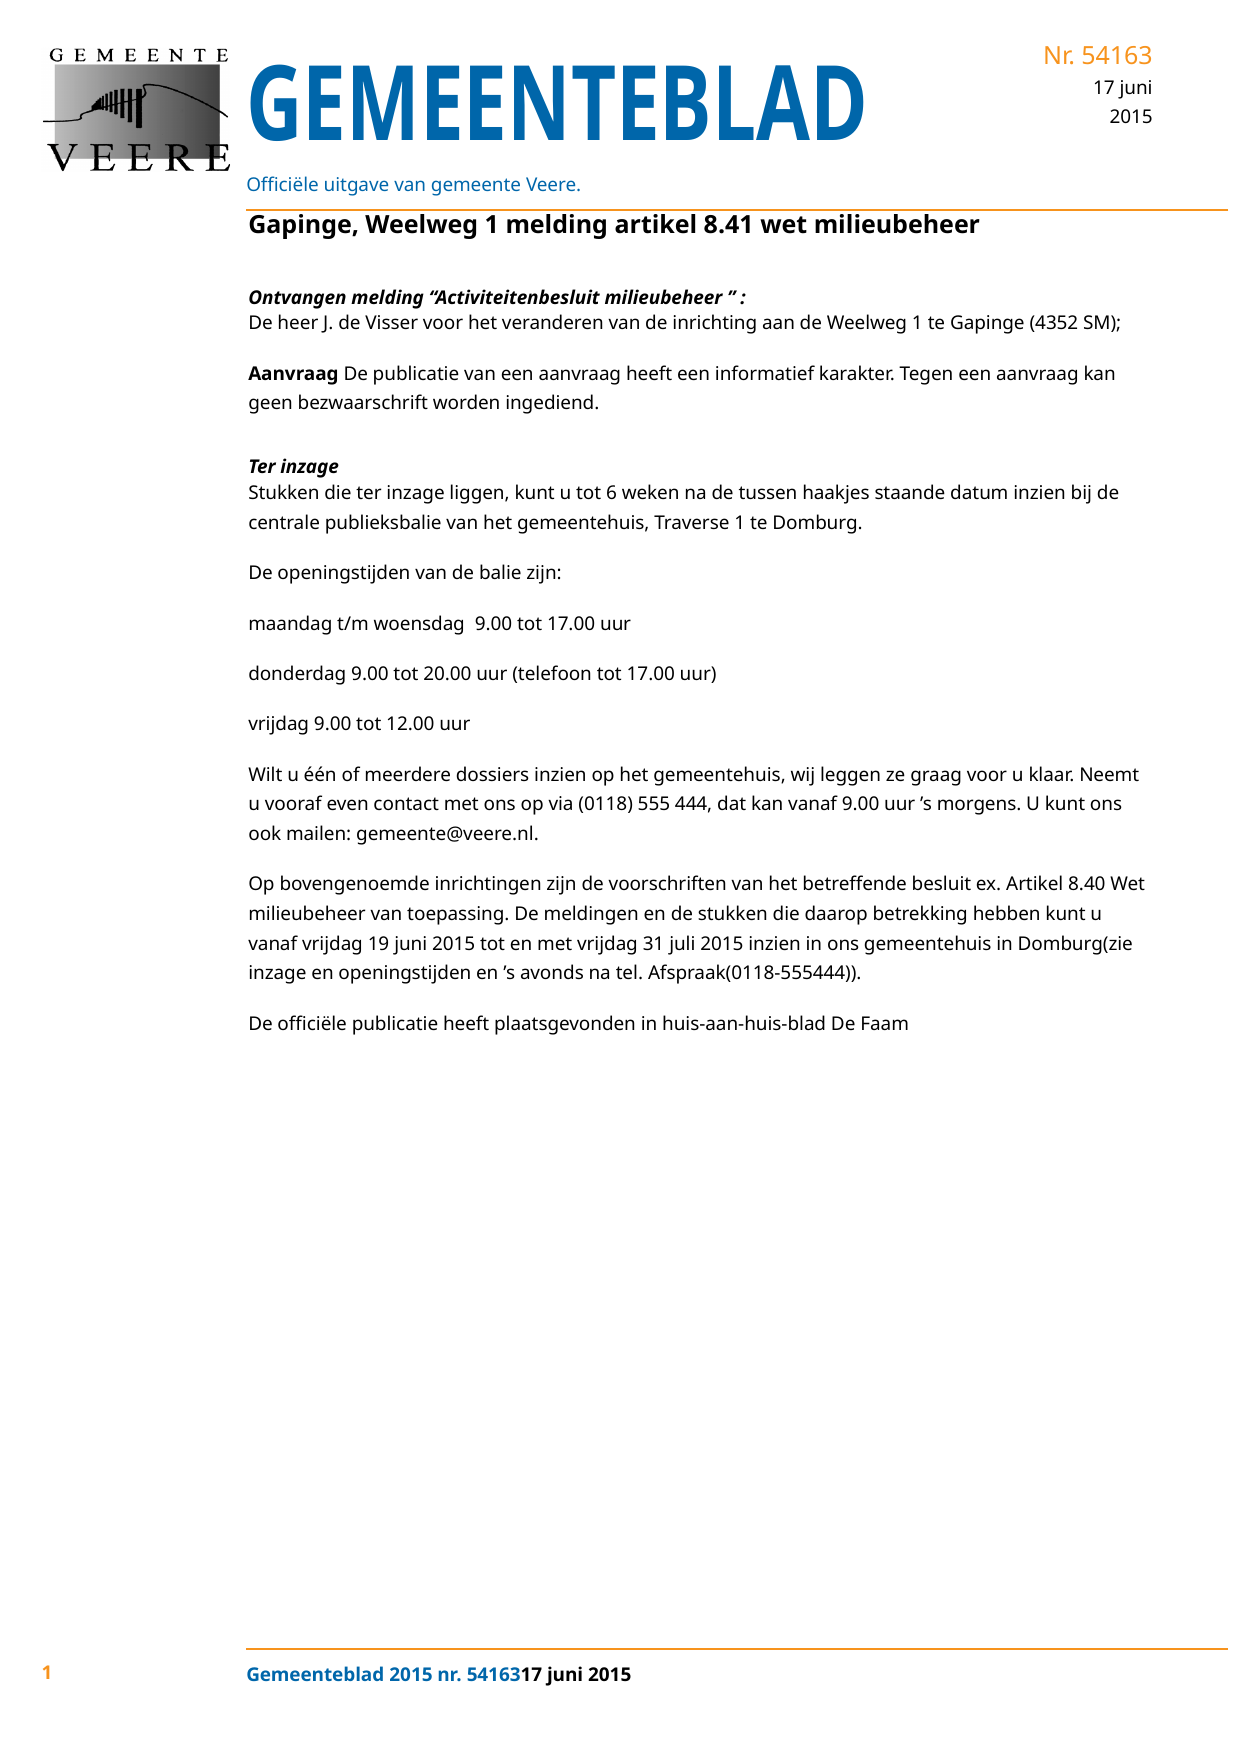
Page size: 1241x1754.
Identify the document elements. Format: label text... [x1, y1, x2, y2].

text donderdag 9.00 tot 20.00 uur (telefoon tot 17.00 uur) [248, 660, 1152, 686]
text De heer J. de Visser voor het veranderen van de inrichting aan de Weelweg 1 te Gapinge (4352 SM); [248, 309, 1152, 335]
text Stukken die ter inzage liggen, kunt u tot 6 weken na de tussen haakjes staande datum inzien bij de centrale publieksbalie van het gemeentehuis, Traverse 1 te Domburg. [248, 479, 1152, 534]
text De officiële publicatie heeft plaatsgevonden in huis-aan-huis-blad De Faam [248, 1010, 1152, 1035]
text Wilt u één of meerdere dossiers inzien op het gemeentehuis, wij leggen ze graag voor u klaar. Neemt u vooraf even contact met ons op via (0118) 555 444, dat kan vanaf 9.00 uur ’s morgens. U kunt ons ook mailen: gemeente@veere.nl. [248, 761, 1152, 846]
picture [41, 47, 231, 172]
text Gapinge, Weelweg 1 melding artikel 8.41 wet milieubeheer [248, 211, 1152, 241]
text Ter inzage [248, 453, 1152, 479]
text Op bovengenoemde inrichtingen zijn de voorschriften van het betreffende besluit ex. Artikel 8.40 Wet milieubeheer van toepassing. De meldingen en de stukken die daarop betrekking hebben kunt u vanaf vrijdag 19 juni 2015 tot en met vrijdag 31 juli 2015 inzien in ons gemeentehuis in Domburg(zie inzage en openingstijden en ’s avonds na tel. Afspraak(0118-555444)). [248, 871, 1152, 985]
text Ontvangen melding “Activiteitenbesluit milieubeheer ” : [248, 284, 1152, 309]
text Aanvraag De publicatie van een aanvraag heeft een informatief karakter. Tegen een aanvraag kan geen bezwaarschrift worden ingediend. [248, 360, 1152, 415]
text maandag t/m woensdag 9.00 tot 17.00 uur [248, 610, 1152, 635]
text De openingstijden van de balie zijn: [248, 559, 1152, 585]
text vrijdag 9.00 tot 12.00 uur [248, 711, 1152, 736]
